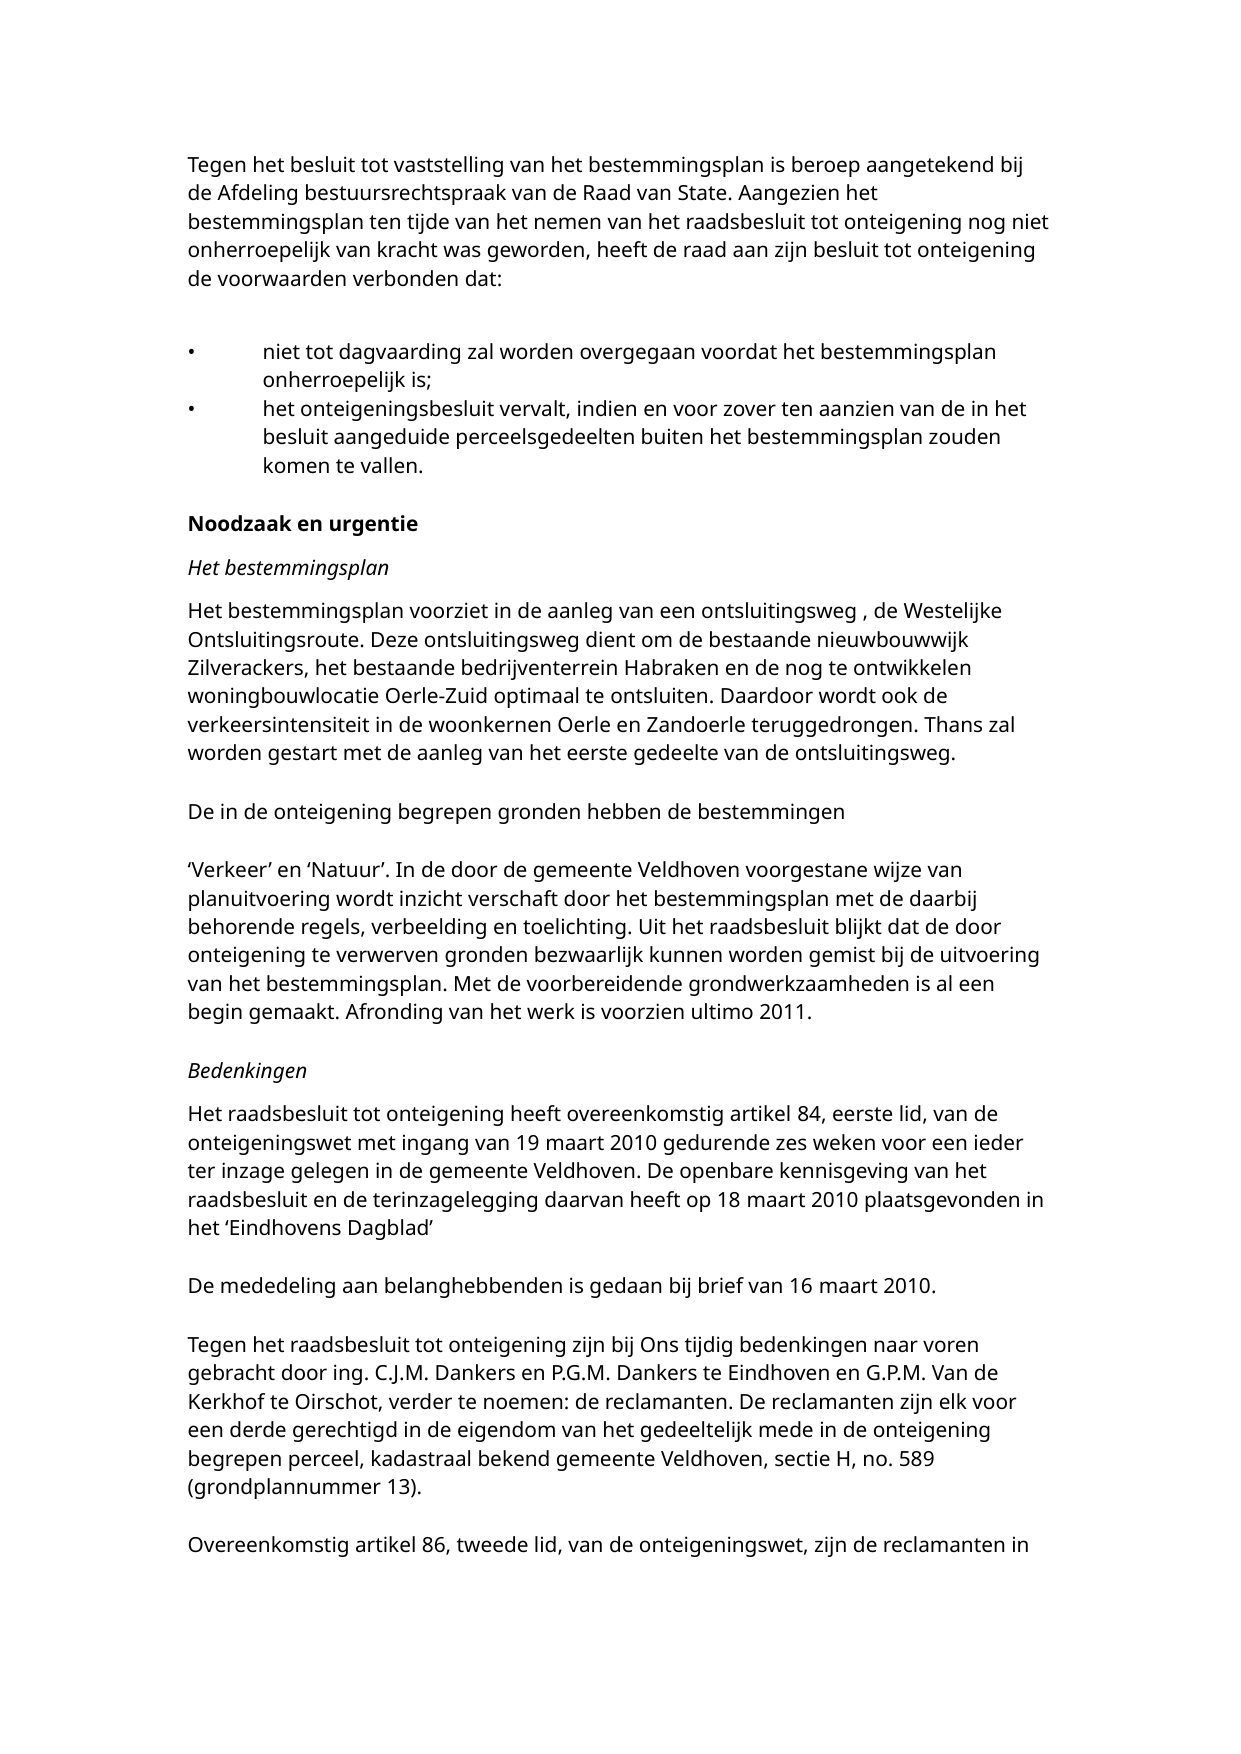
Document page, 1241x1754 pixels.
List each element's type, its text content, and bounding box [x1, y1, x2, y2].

text De mededeling aan belanghebbenden is gedaan bij brief van 16 maart 2010. [187, 1272, 1053, 1300]
text Het raadsbesluit tot onteigening heeft overeenkomstig artikel 84, eerste lid, van de onteigeningswet met ingang van 19 maart 2010 gedurende zes weken voor een ieder ter inzage gelegen in de gemeente Veldhoven. De openbare kennisgeving van het raadsbesluit en de terinzagelegging daarvan heeft op 18 maart 2010 plaatsgevonden in het ‘Eindhovens Dagblad’ [187, 1099, 1053, 1242]
text De in de onteigening begrepen gronden hebben de bestemmingen [187, 797, 1053, 825]
list het onteigeningsbesluit vervalt, indien en voor zover ten aanzien van de in het besluit aangeduide perceelsgedeelten buiten het bestemmingsplan zouden komen te vallen. [187, 394, 1053, 479]
text Het bestemmingsplan voorziet in de aanleg van een ontsluitingsweg , de Westelijke Ontsluitingsroute. Deze ontsluitingsweg dient om de bestaande nieuwbouwwijk Zilverackers, het bestaande bedrijventerrein Habraken en de nog te ontwikkelen woningbouwlocatie Oerle-Zuid optimaal te ontsluiten. Daardoor wordt ook de verkeersintensiteit in de woonkernen Oerle en Zandoerle teruggedrongen. Thans zal worden gestart met de aanleg van het eerste gedeelte van de ontsluitingsweg. [187, 596, 1053, 767]
text Overeenkomstig artikel 86, tweede lid, van de onteigeningswet, zijn de reclamanten in [187, 1531, 1053, 1559]
list niet tot dagvaarding zal worden overgegaan voordat het bestemmingsplan onherroepelijk is; [187, 337, 1053, 394]
text Tegen het besluit tot vaststelling van het bestemmingsplan is beroep aangetekend bij de Afdeling bestuursrechtspraak van de Raad van State. Aangezien het bestemmingsplan ten tijde van het nemen van het raadsbesluit tot onteigening nog niet onherroepelijk van kracht was geworden, heeft de raad aan zijn besluit tot onteigening de voorwaarden verbonden dat: [187, 150, 1053, 292]
text Bedenkingen [187, 1056, 1053, 1084]
text Tegen het raadsbesluit tot onteigening zijn bij Ons tijdig bedenkingen naar voren gebracht door ing. C.J.M. Dankers en P.G.M. Dankers te Eindhoven en G.P.M. Van de Kerkhof te Oirschot, verder te noemen: de reclamanten. De reclamanten zijn elk voor een derde gerechtigd in de eigendom van het gedeeltelijk mede in de onteigening begrepen perceel, kadastraal bekend gemeente Veldhoven, sectie H, no. 589 (grondplannummer 13). [187, 1330, 1053, 1501]
text Het bestemmingsplan [187, 553, 1053, 581]
text Noodzaak en urgentie [187, 509, 1053, 538]
text ‘Verkeer’ en ‘Natuur’. In de door de gemeente Veldhoven voorgestane wijze van planuitvoering wordt inzicht verschaft door het bestemmingsplan met de daarbij behorende regels, verbeelding en toelichting. Uit het raadsbesluit blijkt dat de door onteigening te verwerven gronden bezwaarlijk kunnen worden gemist bij de uitvoering van het bestemmingsplan. Met de voorbereidende grondwerkzaamheden is al een begin gemaakt. Afronding van het werk is voorzien ultimo 2011. [187, 855, 1053, 1026]
